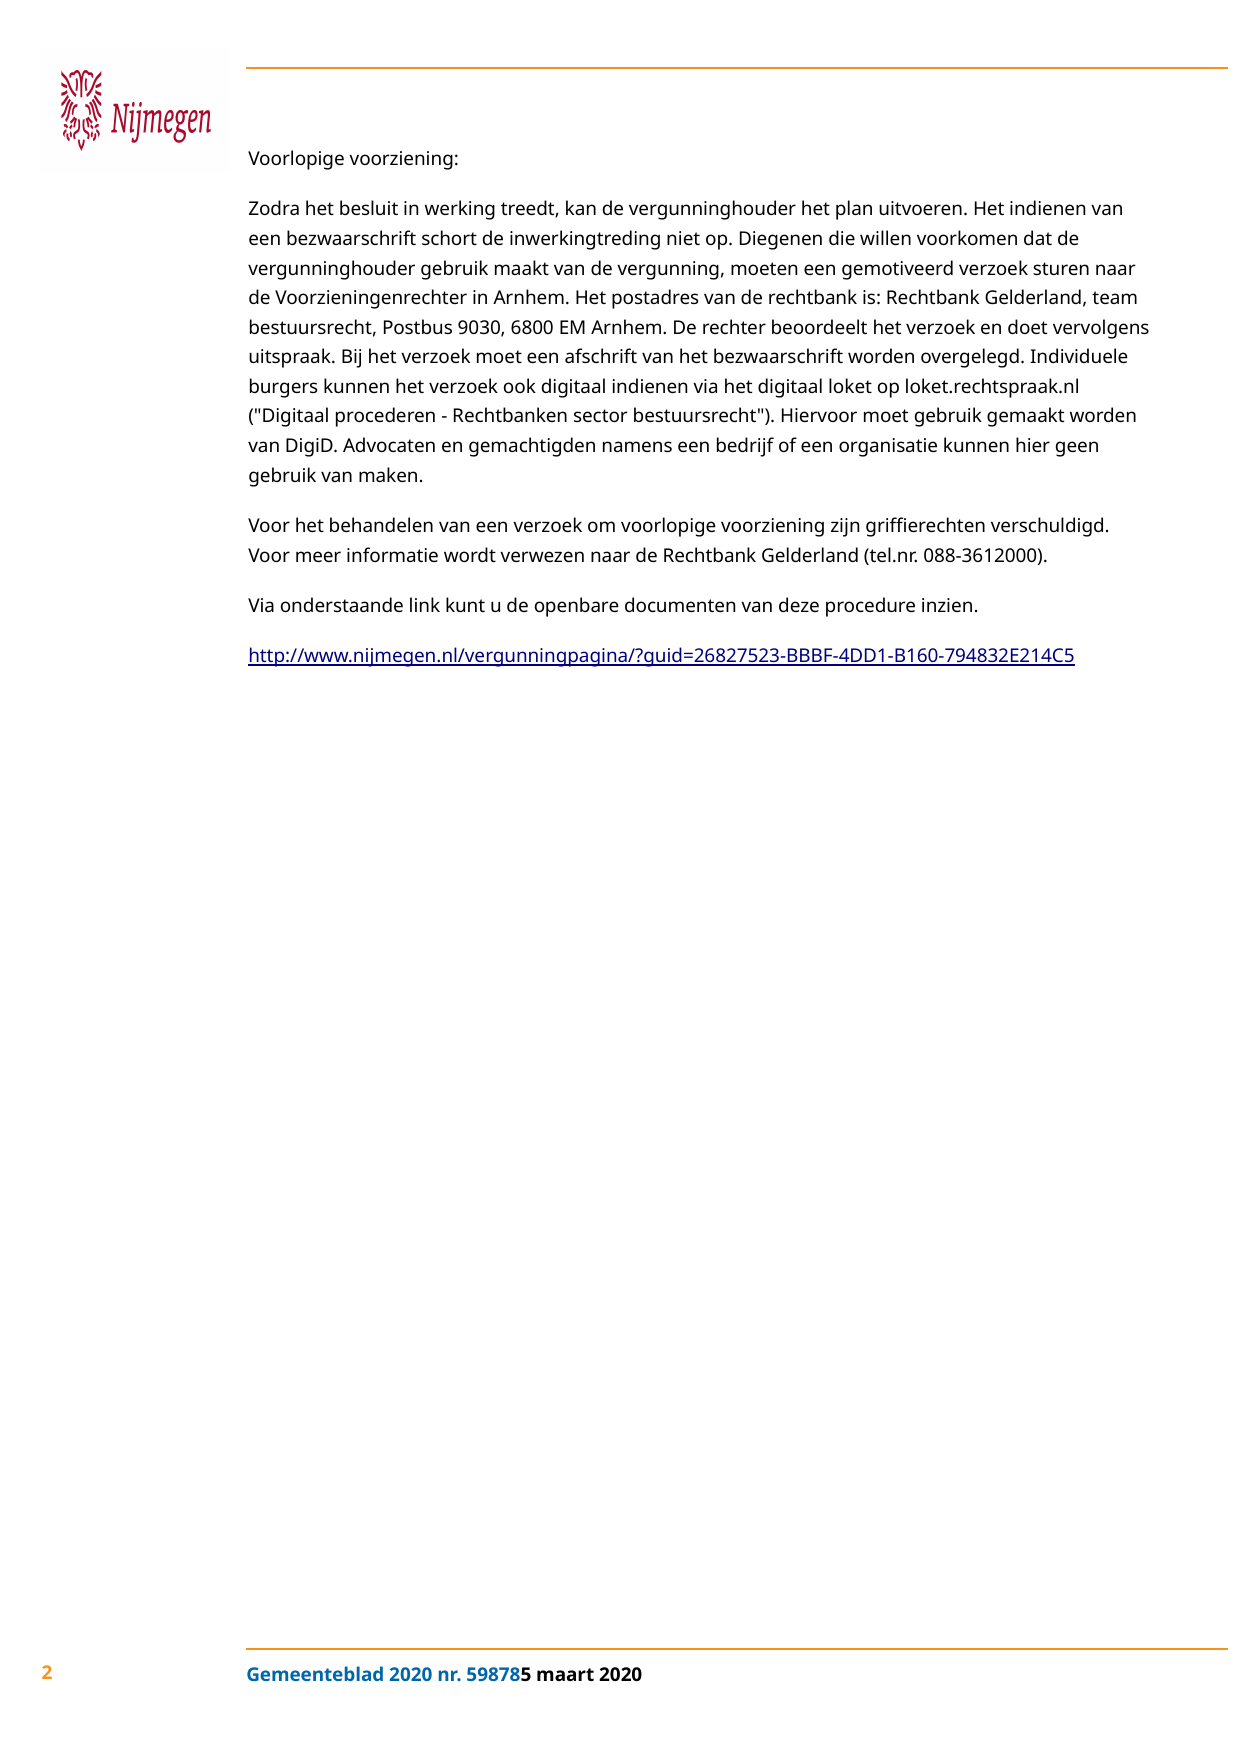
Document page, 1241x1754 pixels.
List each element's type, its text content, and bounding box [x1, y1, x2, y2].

text Via onderstaande link kunt u de openbare documenten van deze procedure inzien. [248, 592, 1152, 618]
text Zodra het besluit in werking treedt, kan de vergunninghouder het plan uitvoeren. Het indienen van een bezwaarschrift schort de inwerkingtreding niet op. Diegenen die willen voorkomen dat de vergunninghouder gebruik maakt van de vergunning, moeten een gemotiveerd verzoek sturen naar de Voorzieningenrechter in Arnhem. Het postadres van de rechtbank is: Rechtbank Gelderland, team bestuursrecht, Postbus 9030, 6800 EM Arnhem. De rechter beoordeelt het verzoek en doet vervolgens uitspraak. Bij het verzoek moet een afschrift van het bezwaarschrift worden overgelegd. Individuele burgers kunnen het verzoek ook digitaal indienen via het digitaal loket op loket.rechtspraak.nl ("Digitaal procederen - Rechtbanken sector bestuursrecht"). Hiervoor moet gebruik gemaakt worden van DigiD. Advocaten en gemachtigden namens een bedrijf of een organisatie kunnen hier geen gebruik van maken. [248, 196, 1152, 488]
text Voorlopige voorziening: [248, 145, 1152, 171]
text Voor het behandelen van een verzoek om voorlopige voorziening zijn griffierechten verschuldigd. Voor meer informatie wordt verwezen naar de Rechtbank Gelderland (tel.nr. 088-3612000). [248, 512, 1152, 568]
picture [41, 47, 231, 172]
text http://www.nijmegen.nl/vergunningpagina/?guid=26827523-BBBF-4DD1-B160-794832E214C5 [248, 643, 1152, 668]
